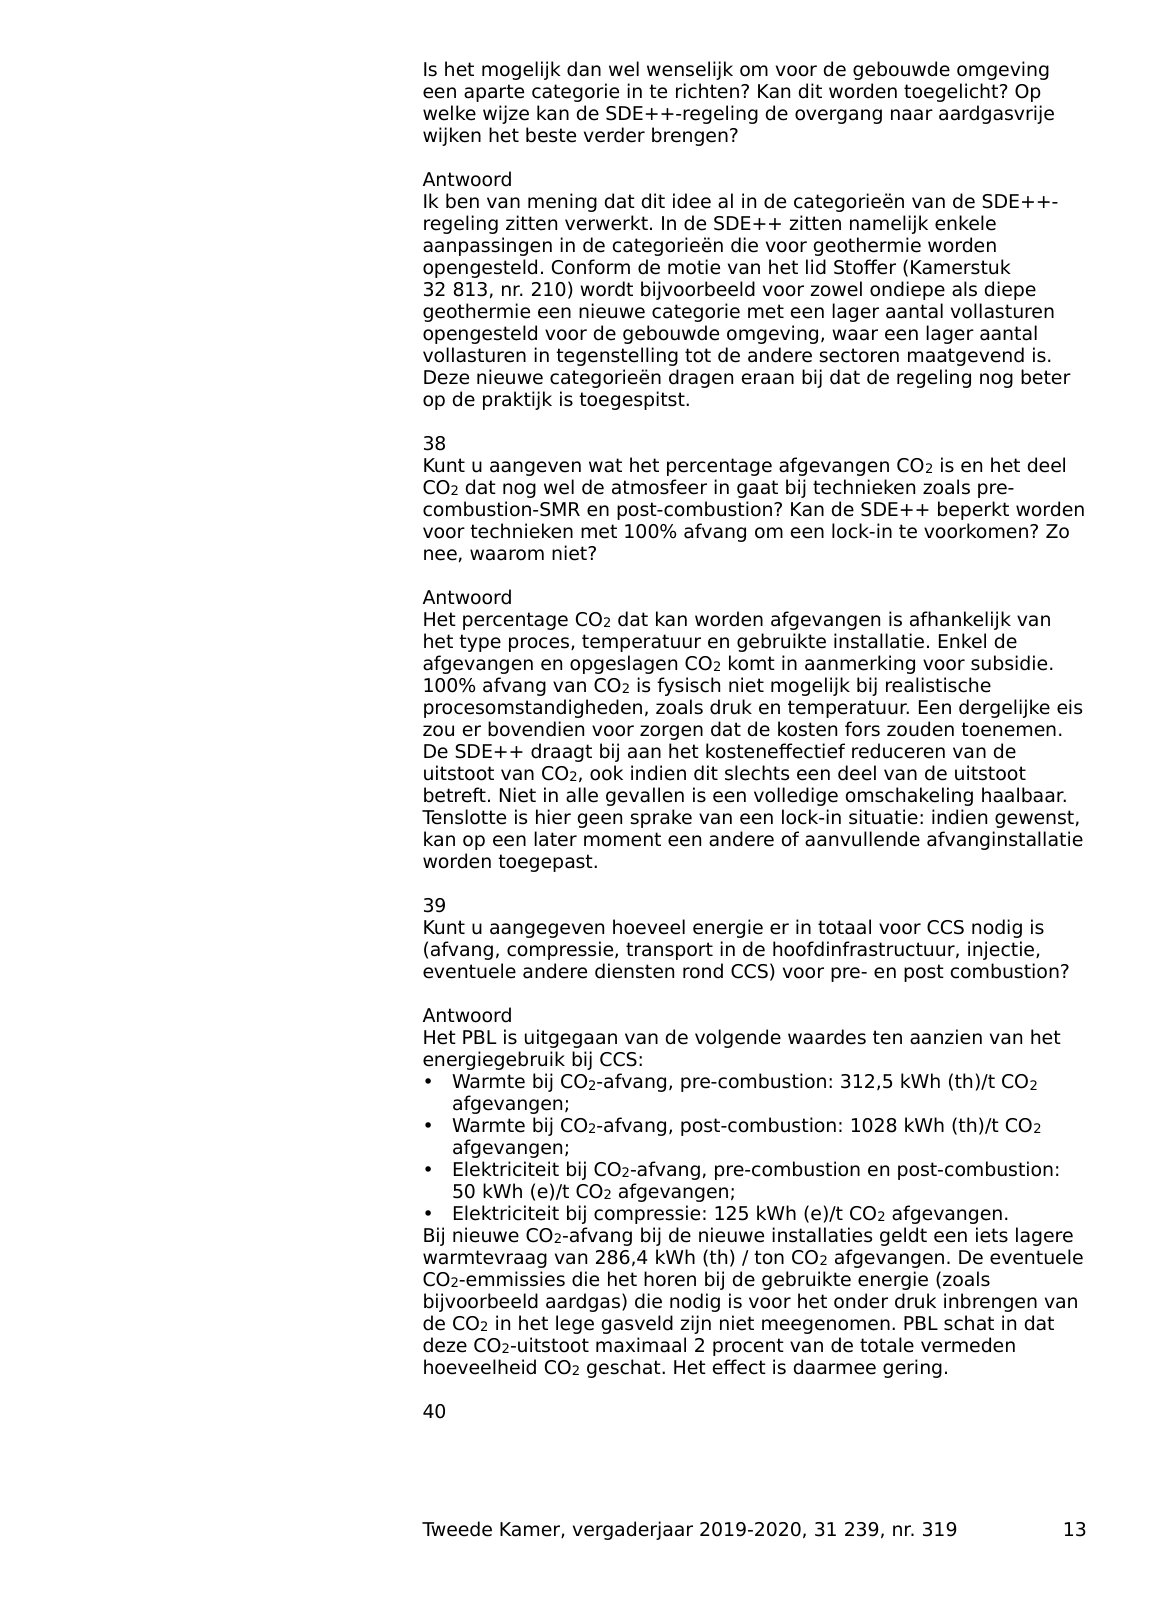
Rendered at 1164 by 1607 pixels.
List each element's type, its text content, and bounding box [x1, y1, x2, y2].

text • Warmte bij CO2-afvang, post-combustion: 1028 kWh (th)/t CO2 afgevangen; [422, 1115, 1087, 1159]
text Kunt u aangegeven hoeveel energie er in totaal voor CCS nodig is (afvang, compressie, transport in de hoofdinfrastructuur, injectie, eventuele andere diensten rond CCS) voor pre- en post combustion? [422, 917, 1087, 983]
text Ik ben van mening dat dit idee al in de categorieën van de SDE++-regeling zitten verwerkt. In de SDE++ zitten namelijk enkele aanpassingen in de categorieën die voor geothermie worden opengesteld. Conform de motie van het lid Stoffer (Kamerstuk 32 813, nr. 210) wordt bijvoorbeeld voor zowel ondiepe als diepe geothermie een nieuwe categorie met een lager aantal vollasturen opengesteld voor de gebouwde omgeving, waar een lager aantal vollasturen in tegenstelling tot de andere sectoren maatgevend is. Deze nieuwe categorieën dragen eraan bij dat de regeling nog beter op de praktijk is toegespitst. [422, 191, 1087, 411]
text Antwoord [422, 587, 1087, 609]
text Is het mogelijk dan wel wenselijk om voor de gebouwde omgeving een aparte categorie in te richten? Kan dit worden toegelicht? Op welke wijze kan de SDE++-regeling de overgang naar aardgasvrije wijken het beste verder brengen? [422, 59, 1087, 147]
text Het PBL is uitgegaan van de volgende waardes ten aanzien van het energiegebruik bij CCS: [422, 1027, 1087, 1071]
text Antwoord [422, 169, 1087, 191]
text Bij nieuwe CO2-afvang bij de nieuwe installaties geldt een iets lagere warmtevraag van 286,4 kWh (th) / ton CO2 afgevangen. De eventuele CO2-emmissies die het horen bij de gebruikte energie (zoals bijvoorbeeld aardgas) die nodig is voor het onder druk inbrengen van de CO2 in het lege gasveld zijn niet meegenomen. PBL schat in dat deze CO2-uitstoot maximaal 2 procent van de totale vermeden hoeveelheid CO2 geschat. Het effect is daarmee gering. [422, 1225, 1087, 1379]
text • Elektriciteit bij CO2-afvang, pre-combustion en post-combustion: 50 kWh (e)/t CO2 afgevangen; [422, 1159, 1087, 1203]
text 39 [422, 895, 1087, 917]
text • Warmte bij CO2-afvang, pre-combustion: 312,5 kWh (th)/t CO2 afgevangen; [422, 1071, 1087, 1115]
text Kunt u aangeven wat het percentage afgevangen CO2 is en het deel CO2 dat nog wel de atmosfeer in gaat bij technieken zoals pre-combustion-SMR en post-combustion? Kan de SDE++ beperkt worden voor technieken met 100% afvang om een lock-in te voorkomen? Zo nee, waarom niet? [422, 455, 1087, 565]
text 38 [422, 433, 1087, 455]
text • Elektriciteit bij compressie: 125 kWh (e)/t CO2 afgevangen. [422, 1203, 1087, 1225]
text Antwoord [422, 1005, 1087, 1027]
text 40 [422, 1401, 1087, 1423]
text Het percentage CO2 dat kan worden afgevangen is afhankelijk van het type proces, temperatuur en gebruikte installatie. Enkel de afgevangen en opgeslagen CO2 komt in aanmerking voor subsidie. 100% afvang van CO2 is fysisch niet mogelijk bij realistische procesomstandigheden, zoals druk en temperatuur. Een dergelijke eis zou er bovendien voor zorgen dat de kosten fors zouden toenemen. De SDE++ draagt bij aan het kosteneffectief reduceren van de uitstoot van CO2, ook indien dit slechts een deel van de uitstoot betreft. Niet in alle gevallen is een volledige omschakeling haalbaar. Tenslotte is hier geen sprake van een lock-in situatie: indien gewenst, kan op een later moment een andere of aanvullende afvanginstallatie worden toegepast. [422, 609, 1087, 873]
